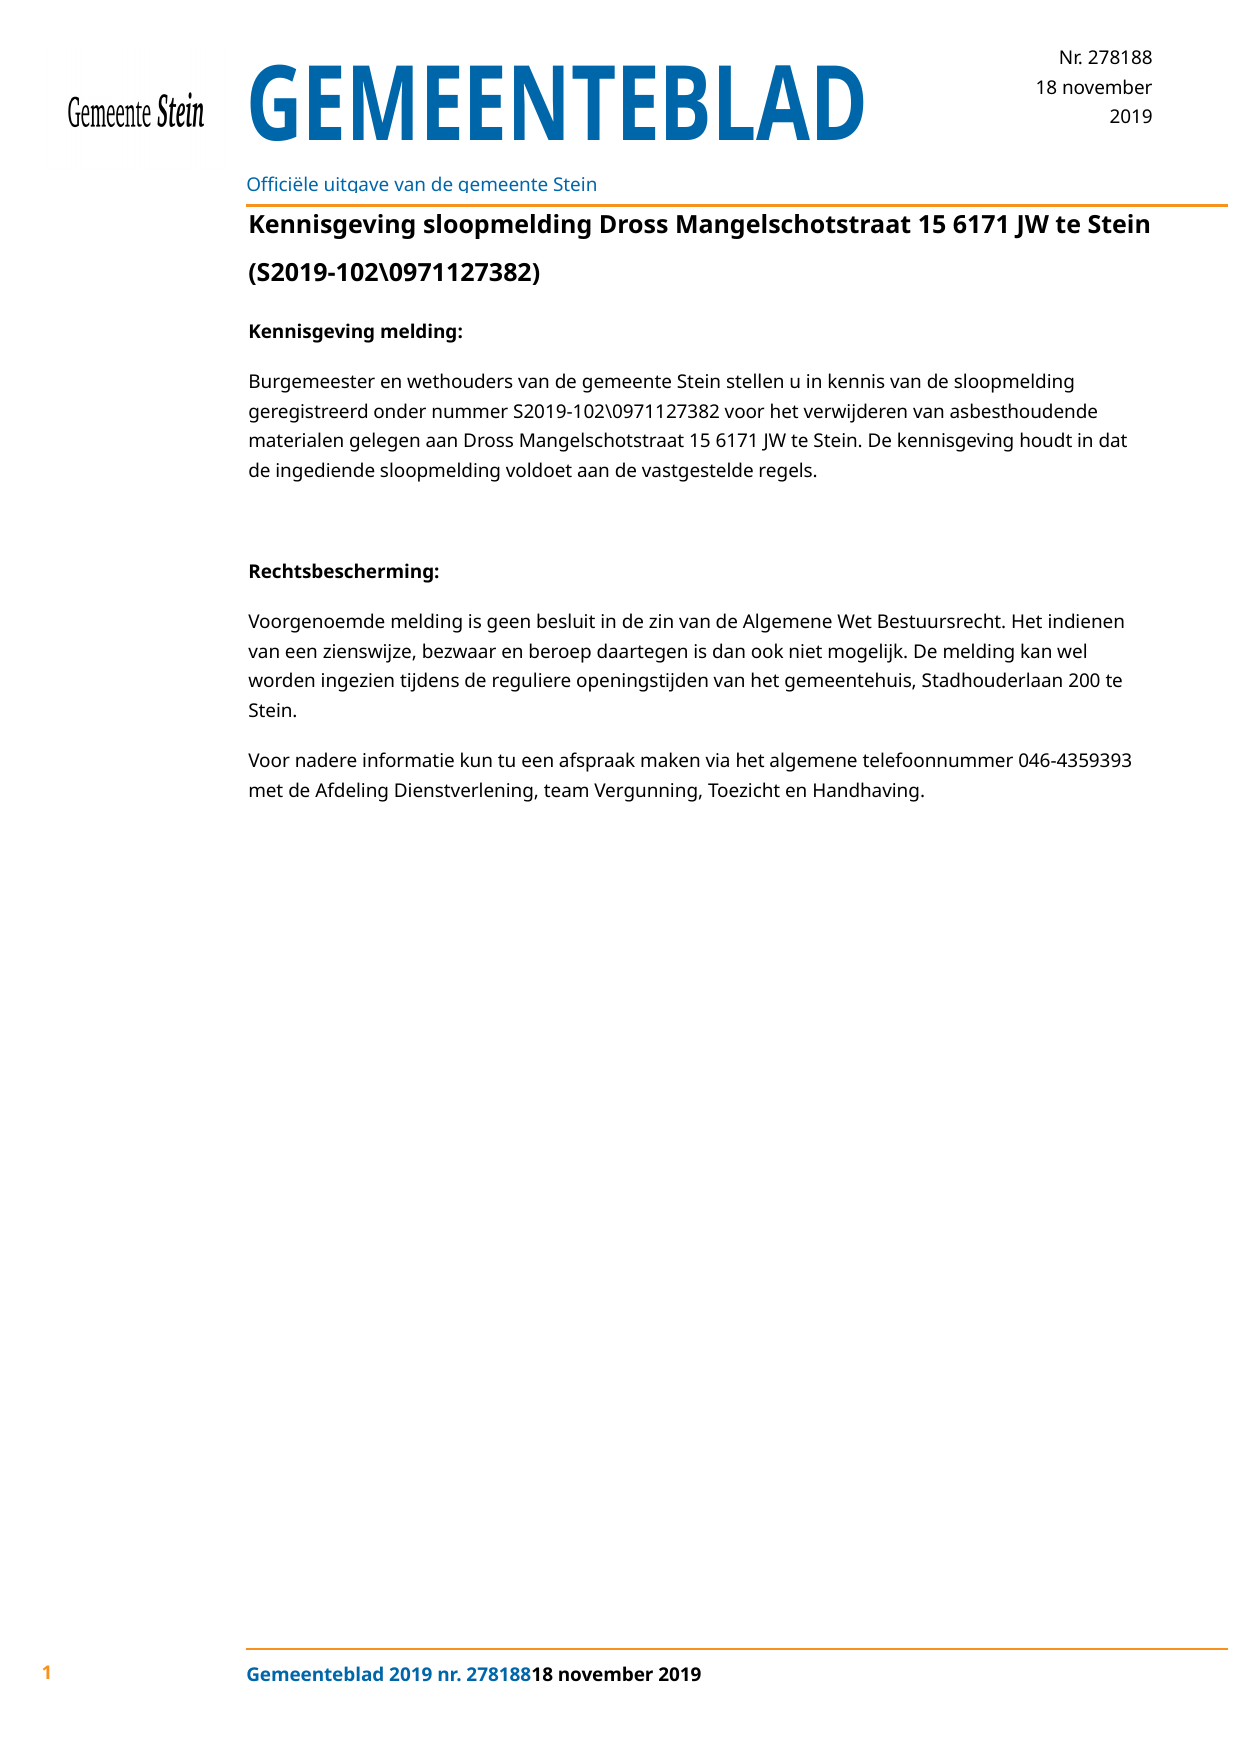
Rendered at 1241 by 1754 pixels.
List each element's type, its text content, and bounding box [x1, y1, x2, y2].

text Voor nadere informatie kun tu een afspraak maken via het algemene telefoonnummer 046-4359393 met de Afdeling Dienstverlening, team Vergunning, Toezicht en Handhaving. [248, 747, 1152, 803]
text Kennisgeving sloopmelding Dross Mangelschotstraat 15 6171 JW te Stein (S2019-102\0971127382) [248, 207, 1152, 288]
text Rechtsbescherming: [248, 558, 1152, 584]
text Voorgenoemde melding is geen besluit in de zin van de Algemene Wet Bestuursrecht. Het indienen van een zienswijze, bezwaar en beroep daartegen is dan ook niet mogelijk. De melding kan wel worden ingezien tijdens de reguliere openingstijden van het gemeentehuis, Stadhouderlaan 200 te Stein. [248, 608, 1152, 723]
picture [41, 47, 231, 172]
text Kennisgeving melding: [248, 318, 1152, 344]
text Burgemeester en wethouders van de gemeente Stein stellen u in kennis van de sloopmelding geregistreerd onder nummer S2019-102\0971127382 voor het verwijderen van asbesthoudende materialen gelegen aan Dross Mangelschotstraat 15 6171 JW te Stein. De kennisgeving houdt in dat de ingediende sloopmelding voldoet aan de vastgestelde regels. [248, 368, 1152, 483]
